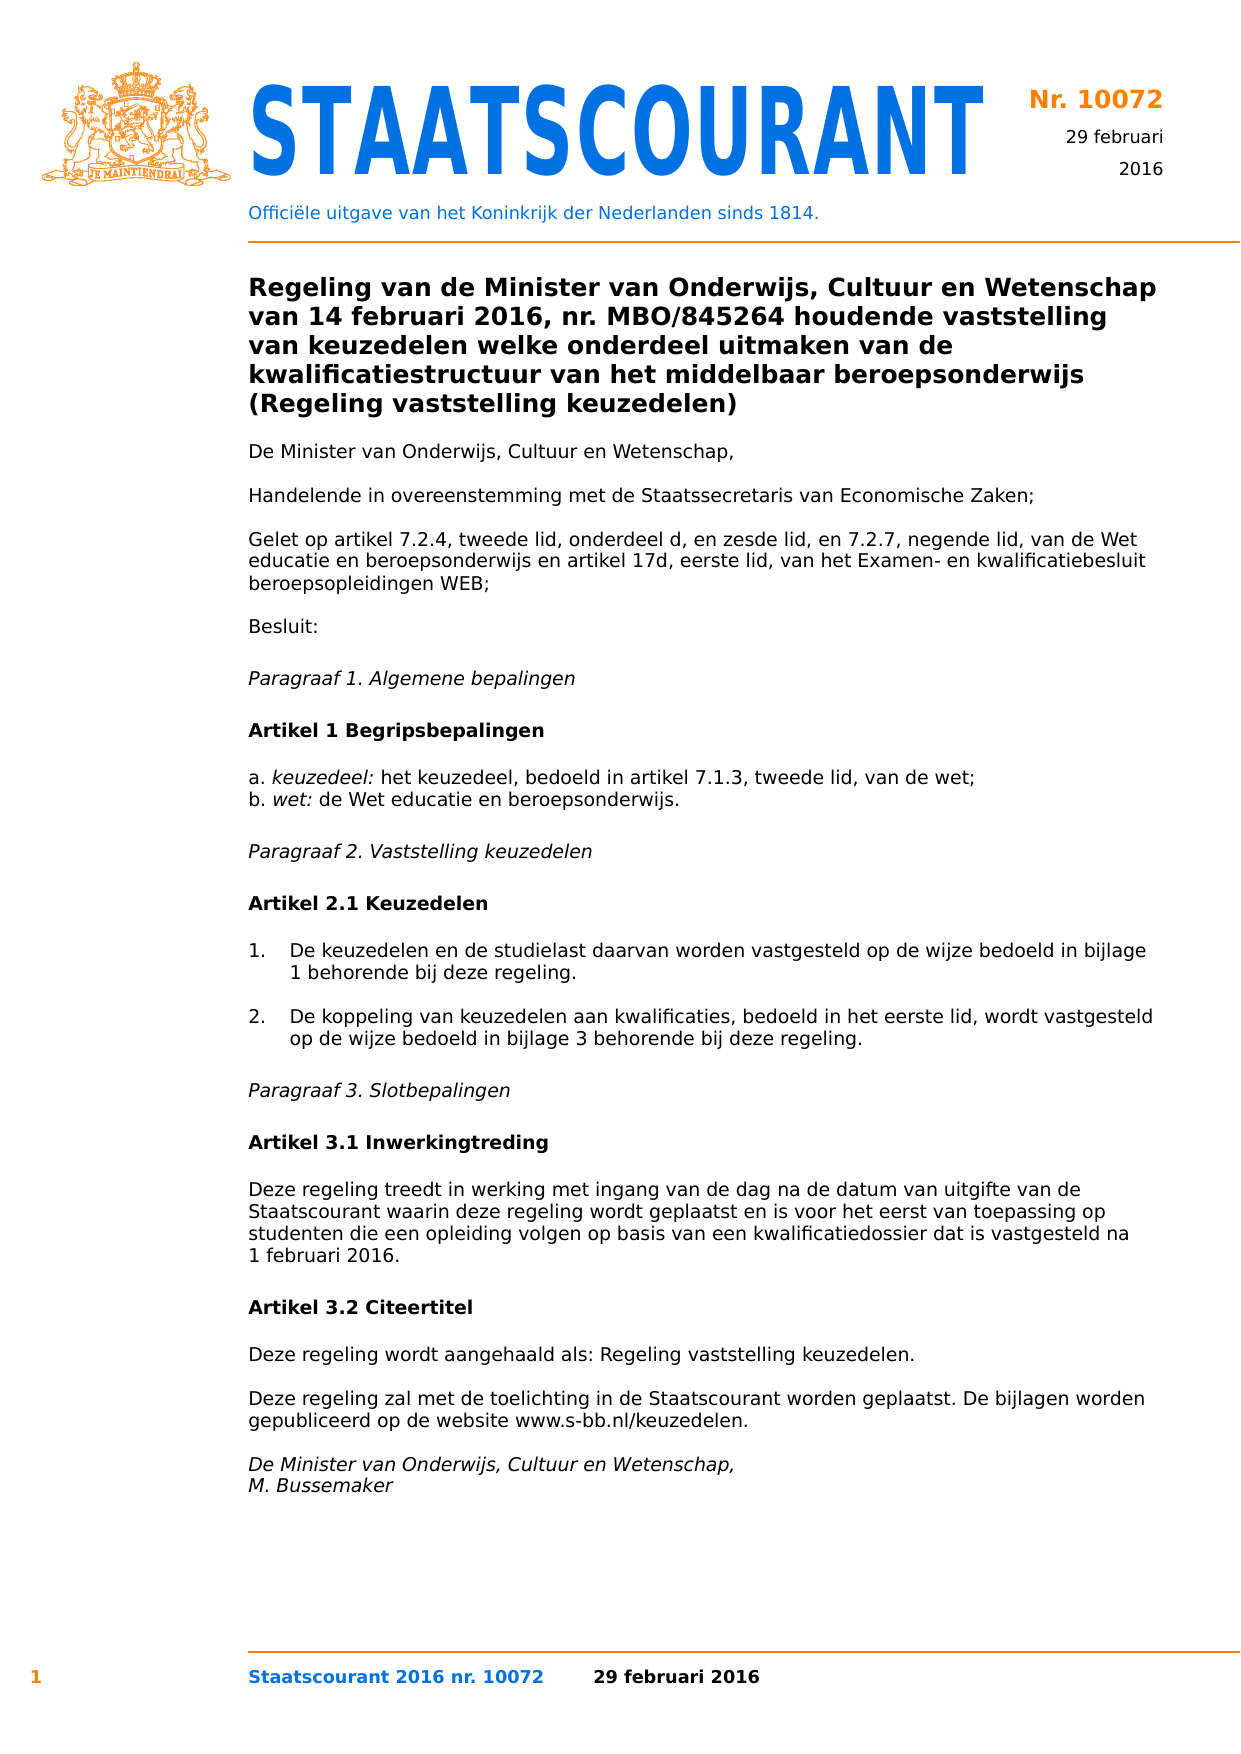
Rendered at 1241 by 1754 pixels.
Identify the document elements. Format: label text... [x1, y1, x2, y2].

subtitle Artikel 3.1 Inwerkingtreding [248, 1132, 1163, 1154]
table_header STAATSCOURANT [248, 62, 998, 203]
text a. keuzedeel: het keuzedeel, bedoeld in artikel 7.1.3, tweede lid, van de wet; [248, 767, 1163, 789]
subtitle Paragraaf 1. Algemene bepalingen [248, 668, 1163, 690]
text Deze regeling treedt in werking met ingang van de dag na de datum van uitgifte van de Staatscourant waarin deze regeling wordt geplaatst en is voor het eerst van toepassing op studenten die een opleiding volgen op basis van een kwalificatiedossier dat is vastgesteld na 1 februari 2016. [248, 1179, 1163, 1267]
table_cell Officiële uitgave van het Koninkrijk der Nederlanden sinds 1814. [248, 203, 1240, 241]
text Besluit: [248, 616, 1163, 638]
text Handelende in overeenstemming met de Staatssecretaris van Economische Zaken; [248, 484, 1163, 507]
subtitle Regeling van de Minister van Onderwijs, Cultuur en Wetenschap van 14 februari 2016, nr. MBO/845264 houdende vaststelling van keuzedelen welke onderdeel uitmaken van de kwalificatiestructuur van het middelbaar beroepsonderwijs (Regeling vaststelling keuzedelen) [248, 273, 1163, 419]
table_cell 29 februari [998, 121, 1240, 153]
subtitle Artikel 2.1 Keuzedelen [248, 893, 1163, 915]
subtitle Paragraaf 3. Slotbepalingen [248, 1080, 1163, 1102]
text 1. De keuzedelen en de studielast daarvan worden vastgesteld op de wijze bedoeld in bijlage 1 behorende bij deze regeling. [248, 940, 1163, 984]
table_header Nr. 10072 [998, 62, 1240, 121]
text b. wet: de Wet educatie en beroepsonderwijs. [248, 789, 1163, 811]
text De Minister van Onderwijs, Cultuur en Wetenschap, [248, 441, 1163, 463]
subtitle Artikel 1 Begripsbepalingen [248, 720, 1163, 742]
subtitle Paragraaf 2. Vaststelling keuzedelen [248, 841, 1163, 863]
text Deze regeling wordt aangehaald als: Regeling vaststelling keuzedelen. [248, 1344, 1163, 1366]
table_header [25, 62, 248, 241]
text De Minister van Onderwijs, Cultuur en Wetenschap, M. Bussemaker [248, 1453, 1163, 1497]
text Gelet op artikel 7.2.4, tweede lid, onderdeel d, en zesde lid, en 7.2.7, negende lid, van de Wet educatie en beroepsonderwijs en artikel 17d, eerste lid, van het Examen- en kwalificatiebesluit beroepsopleidingen WEB; [248, 528, 1163, 594]
text 2. De koppeling van keuzedelen aan kwalificaties, bedoeld in het eerste lid, wordt vastgesteld op de wijze bedoeld in bijlage 3 behorende bij deze regeling. [248, 1006, 1163, 1050]
subtitle Artikel 3.2 Citeertitel [248, 1297, 1163, 1319]
table_cell 2016 [998, 153, 1240, 203]
picture [41, 62, 231, 186]
text Deze regeling zal met de toelichting in de Staatscourant worden geplaatst. De bijlagen worden gepubliceerd op de website www.s-bb.nl/keuzedelen. [248, 1388, 1163, 1432]
